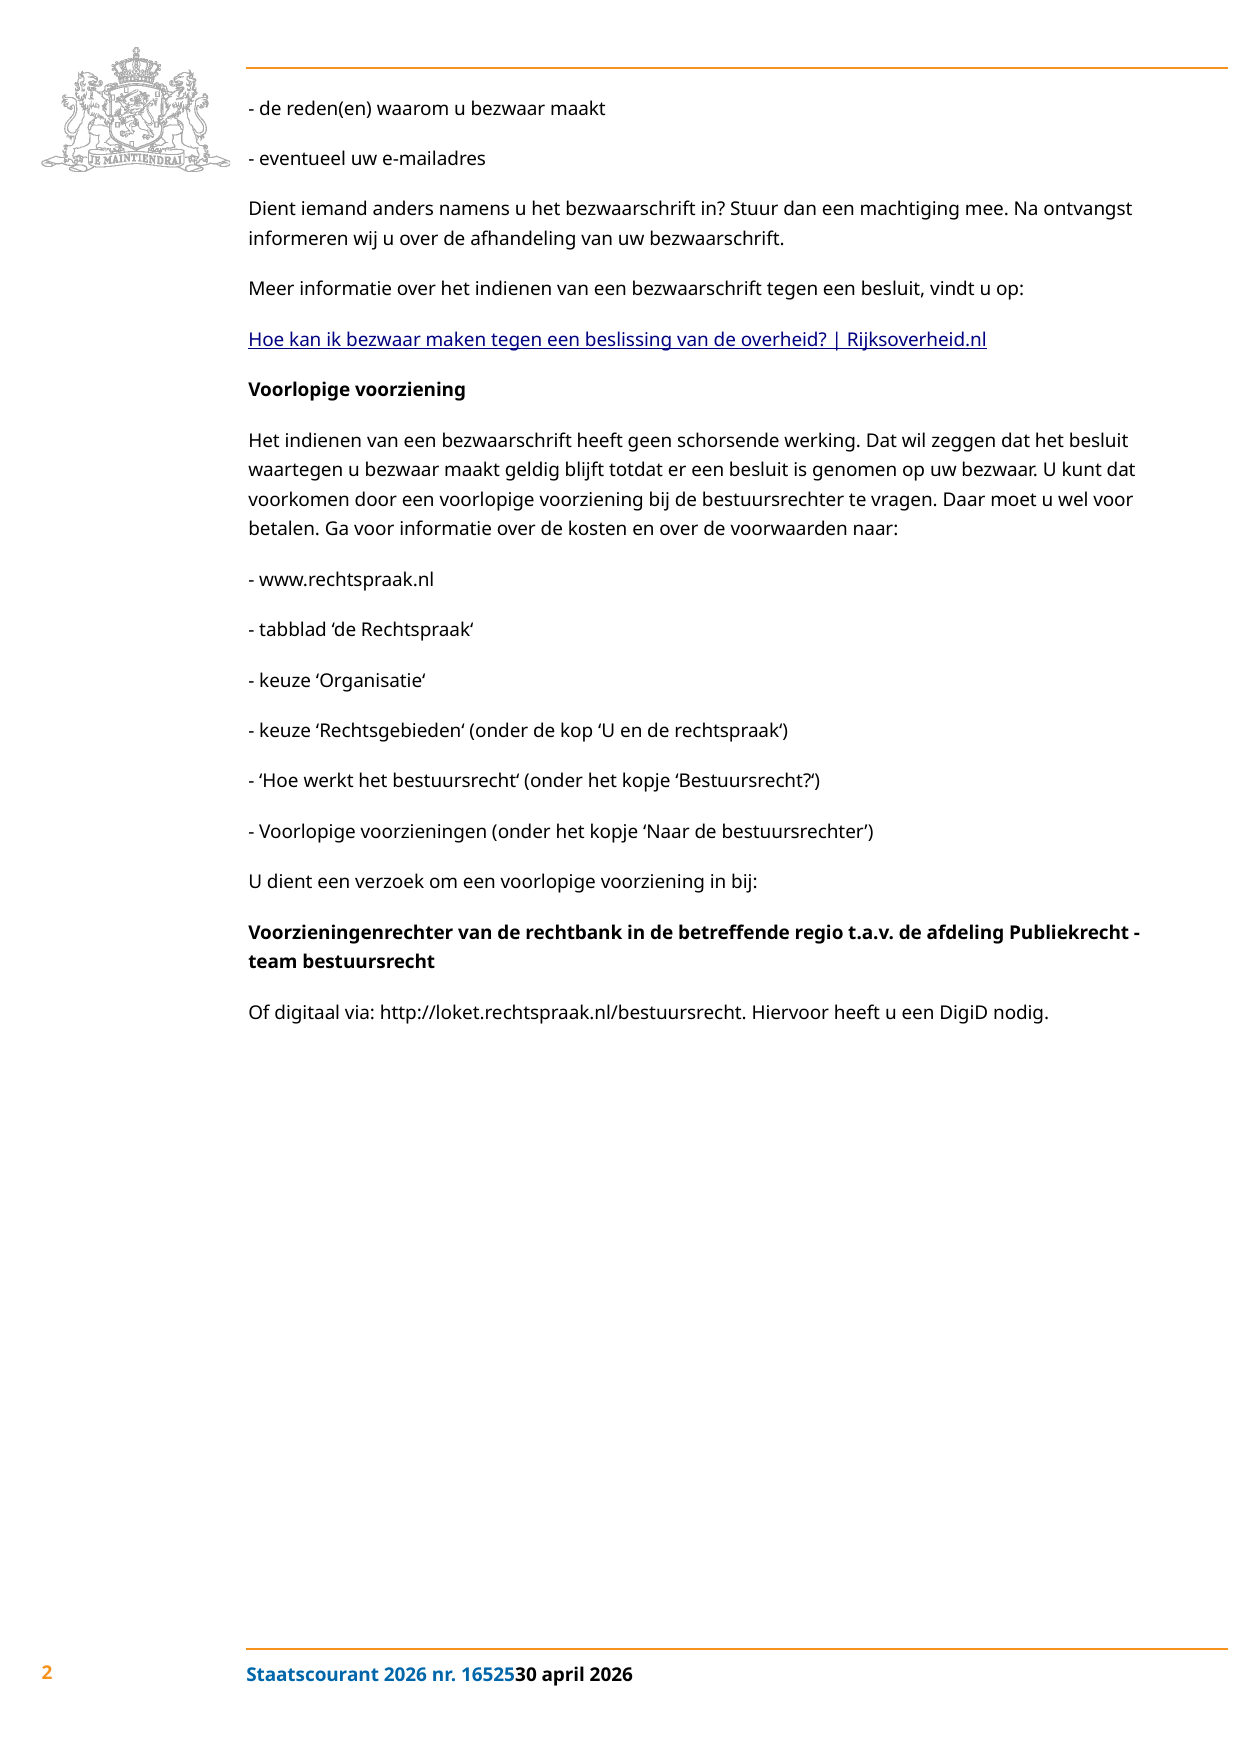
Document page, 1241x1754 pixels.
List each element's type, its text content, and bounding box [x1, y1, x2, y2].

text Voorlopige voorziening [248, 376, 1152, 402]
text - eventueel uw e-mailadres [248, 145, 1152, 171]
text - de reden(en) waarom u bezwaar maakt [248, 95, 1152, 121]
text - tabblad ‘de Rechtspraak‘ [248, 616, 1152, 642]
text - ‘Hoe werkt het bestuursrecht‘ (onder het kopje ‘Bestuursrecht?‘) [248, 768, 1152, 793]
text - keuze ‘Rechtsgebieden‘ (onder de kop ‘U en de rechtspraak‘) [248, 717, 1152, 743]
picture [41, 47, 231, 172]
text Meer informatie over het indienen van een bezwaarschrift tegen een besluit, vindt u op: [248, 276, 1152, 301]
text Hoe kan ik bezwaar maken tegen een beslissing van de overheid? | Rijksoverheid.nl [248, 326, 1152, 352]
text - keuze ‘Organisatie‘ [248, 667, 1152, 693]
text - Voorlopige voorzieningen (onder het kopje ‘Naar de bestuursrechter’) [248, 818, 1152, 844]
text Dient iemand anders namens u het bezwaarschrift in? Stuur dan een machtiging mee. Na ontvangst informeren wij u over de afhandeling van uw bezwaarschrift. [248, 196, 1152, 251]
text Het indienen van een bezwaarschrift heeft geen schorsende werking. Dat wil zeggen dat het besluit waartegen u bezwaar maakt geldig blijft totdat er een besluit is genomen op uw bezwaar. U kunt dat voorkomen door een voorlopige voorziening bij de bestuursrechter te vragen. Daar moet u wel voor betalen. Ga voor informatie over de kosten en over de voorwaarden naar: [248, 427, 1152, 541]
text Of digitaal via: http://loket.rechtspraak.nl/bestuursrecht. Hiervoor heeft u een DigiD nodig. [248, 999, 1152, 1025]
text - www.rechtspraak.nl [248, 566, 1152, 592]
text Voorzieningenrechter van de rechtbank in de betreffende regio t.a.v. de afdeling Publiekrecht - team bestuursrecht [248, 919, 1152, 974]
text U dient een verzoek om een voorlopige voorziening in bij: [248, 868, 1152, 894]
